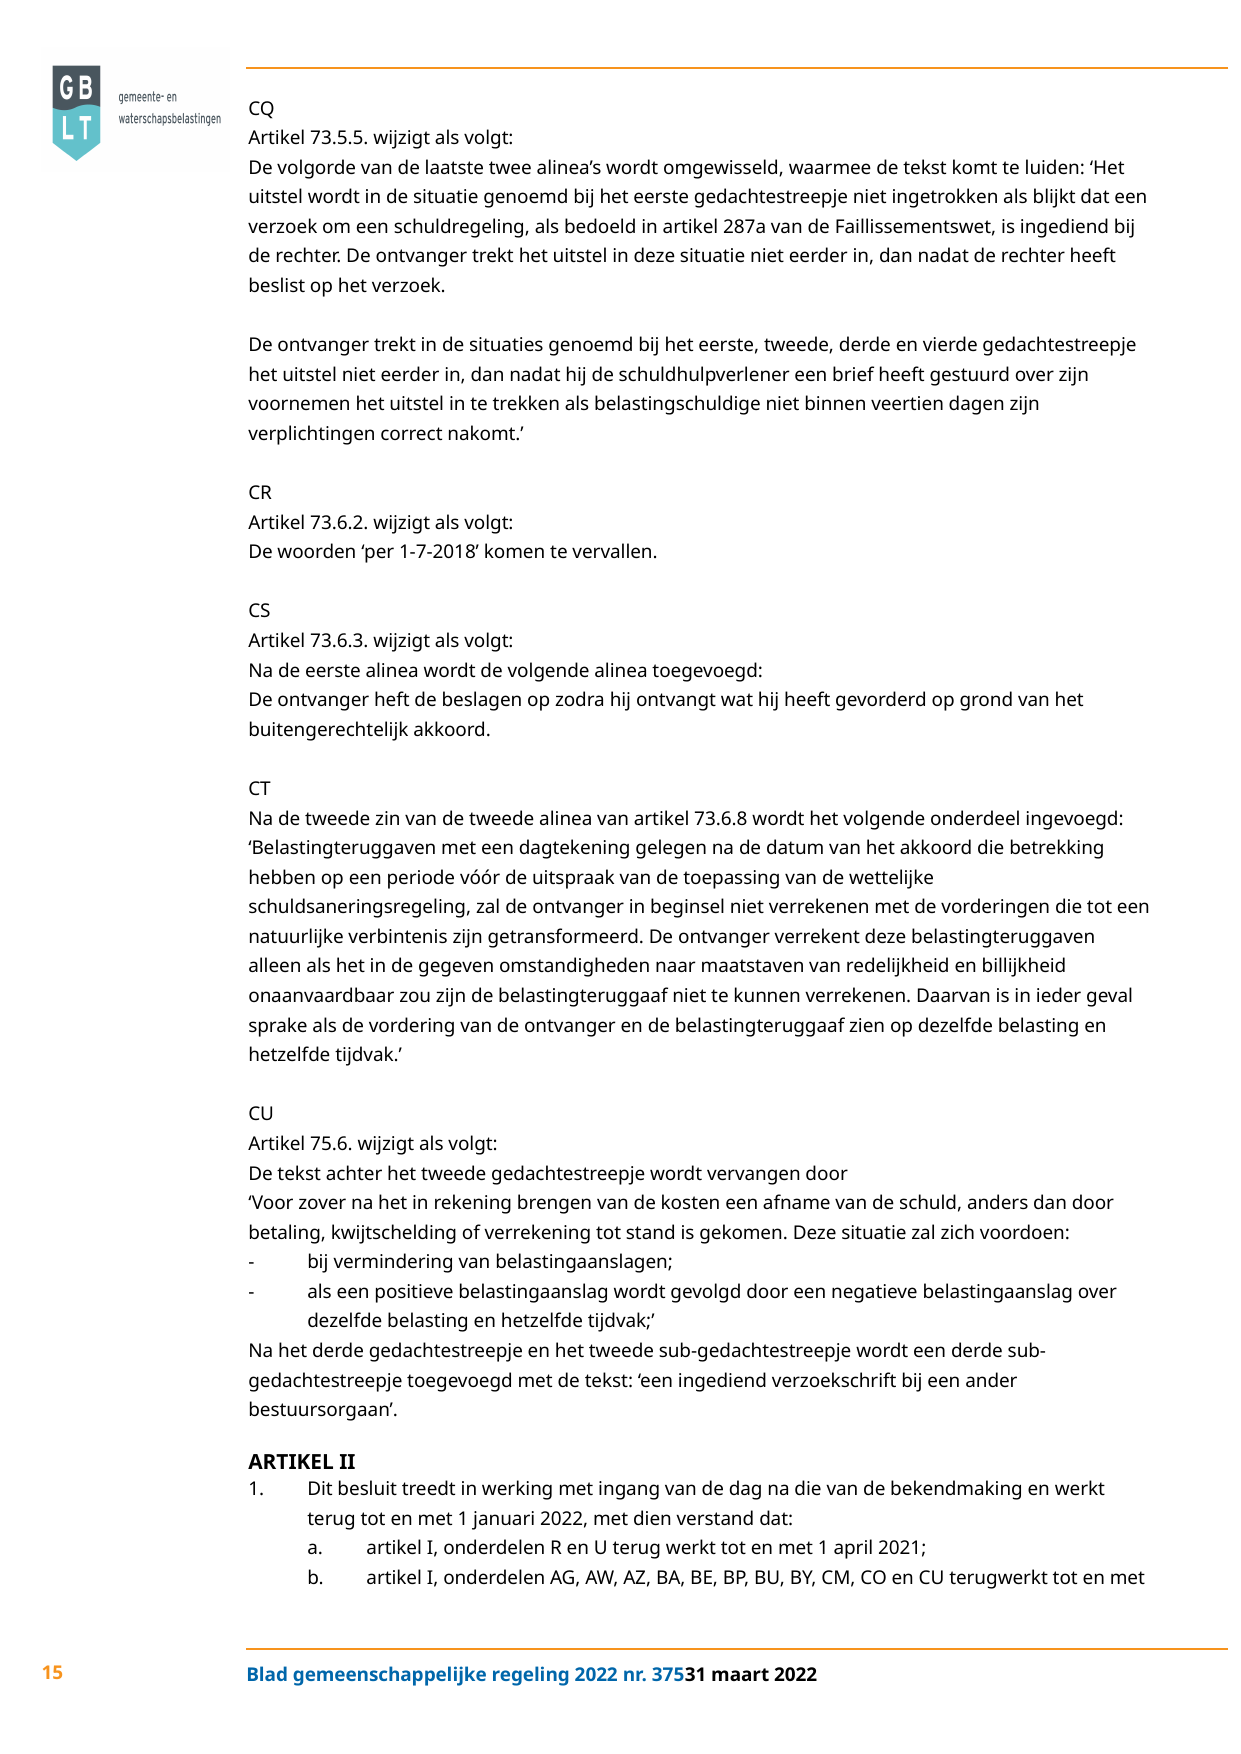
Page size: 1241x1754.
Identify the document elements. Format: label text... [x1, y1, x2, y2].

text De volgorde van de laatste twee alinea’s wordt omgewisseld, waarmee de tekst komt te luiden: ‘Het uitstel wordt in de situatie genoemd bij het eerste gedachtestreepje niet ingetrokken als blijkt dat een verzoek om een schuldregeling, als bedoeld in artikel 287a van de Faillissementswet, is ingediend bij de rechter. De ontvanger trekt het uitstel in deze situatie niet eerder in, dan nadat de rechter heeft beslist op het verzoek. [248, 154, 1152, 298]
text CQ [248, 95, 1152, 121]
text De woorden ‘per 1-7-2018’ komen te vervallen. [248, 538, 1152, 564]
text CS [248, 598, 1152, 623]
text Artikel 75.6. wijzigt als volgt: [248, 1130, 1152, 1156]
list artikel I, onderdelen AG, AW, AZ, BA, BE, BP, BU, BY, CM, CO en CU terugwerkt tot en met [307, 1564, 1152, 1590]
text Na de tweede zin van de tweede alinea van artikel 73.6.8 wordt het volgende onderdeel ingevoegd: ‘Belastingteruggaven met een dagtekening gelegen na de datum van het akkoord die betrekking hebben op een periode vóór de uitspraak van de toepassing van de wettelijke schuldsaneringsregeling, zal de ontvanger in beginsel niet verrekenen met de vorderingen die tot een natuurlijke verbintenis zijn getransformeerd. De ontvanger verrekent deze belastingteruggaven alleen als het in de gegeven omstandigheden naar maatstaven van redelijkheid en billijkheid onaanvaardbaar zou zijn de belastingteruggaaf niet te kunnen verrekenen. Daarvan is in ieder geval sprake als de vordering van de ontvanger en de belastingteruggaaf zien op dezelfde belasting en hetzelfde tijdvak.’ [248, 805, 1152, 1067]
text Artikel 73.6.2. wijzigt als volgt: [248, 509, 1152, 535]
text De ontvanger heft de beslagen op zodra hij ontvangt wat hij heeft gevorderd op grond van het buitengerechtelijk akkoord. [248, 686, 1152, 742]
text De tekst achter het tweede gedachtestreepje wordt vervangen door [248, 1160, 1152, 1186]
text Artikel 73.6.3. wijzigt als volgt: [248, 627, 1152, 653]
text Na de eerste alinea wordt de volgende alinea toegevoegd: [248, 657, 1152, 683]
text CR [248, 479, 1152, 505]
text CT [248, 775, 1152, 801]
list als een positieve belastingaanslag wordt gevolgd door een negatieve belastingaanslag over dezelfde belasting en hetzelfde tijdvak;’ [248, 1278, 1152, 1333]
text CU [248, 1101, 1152, 1126]
text ‘Voor zover na het in rekening brengen van de kosten een afname van de schuld, anders dan door betaling, kwijtschelding of verrekening tot stand is gekomen. Deze situatie zal zich voordoen: [248, 1189, 1152, 1245]
list bij vermindering van belastingaanslagen; [248, 1248, 1152, 1274]
text Artikel 73.5.5. wijzigt als volgt: [248, 124, 1152, 150]
text ARTIKEL II [248, 1447, 1152, 1475]
list Dit besluit treedt in werking met ingang van de dag na die van de bekendmaking en werkt terug tot en met 1 januari 2022, met dien verstand dat: [248, 1475, 1152, 1531]
list artikel I, onderdelen R en U terug werkt tot en met 1 april 2021; [307, 1534, 1152, 1560]
text De ontvanger trekt in de situaties genoemd bij het eerste, tweede, derde en vierde gedachtestreepje het uitstel niet eerder in, dan nadat hij de schuldhulpverlener een brief heeft gestuurd over zijn voornemen het uitstel in te trekken als belastingschuldige niet binnen veertien dagen zijn verplichtingen correct nakomt.’ [248, 331, 1152, 446]
picture [41, 47, 231, 172]
text Na het derde gedachtestreepje en het tweede sub-gedachtestreepje wordt een derde sub-gedachtestreepje toegevoegd met de tekst: ‘een ingediend verzoekschrift bij een ander bestuursorgaan’. [248, 1337, 1152, 1422]
